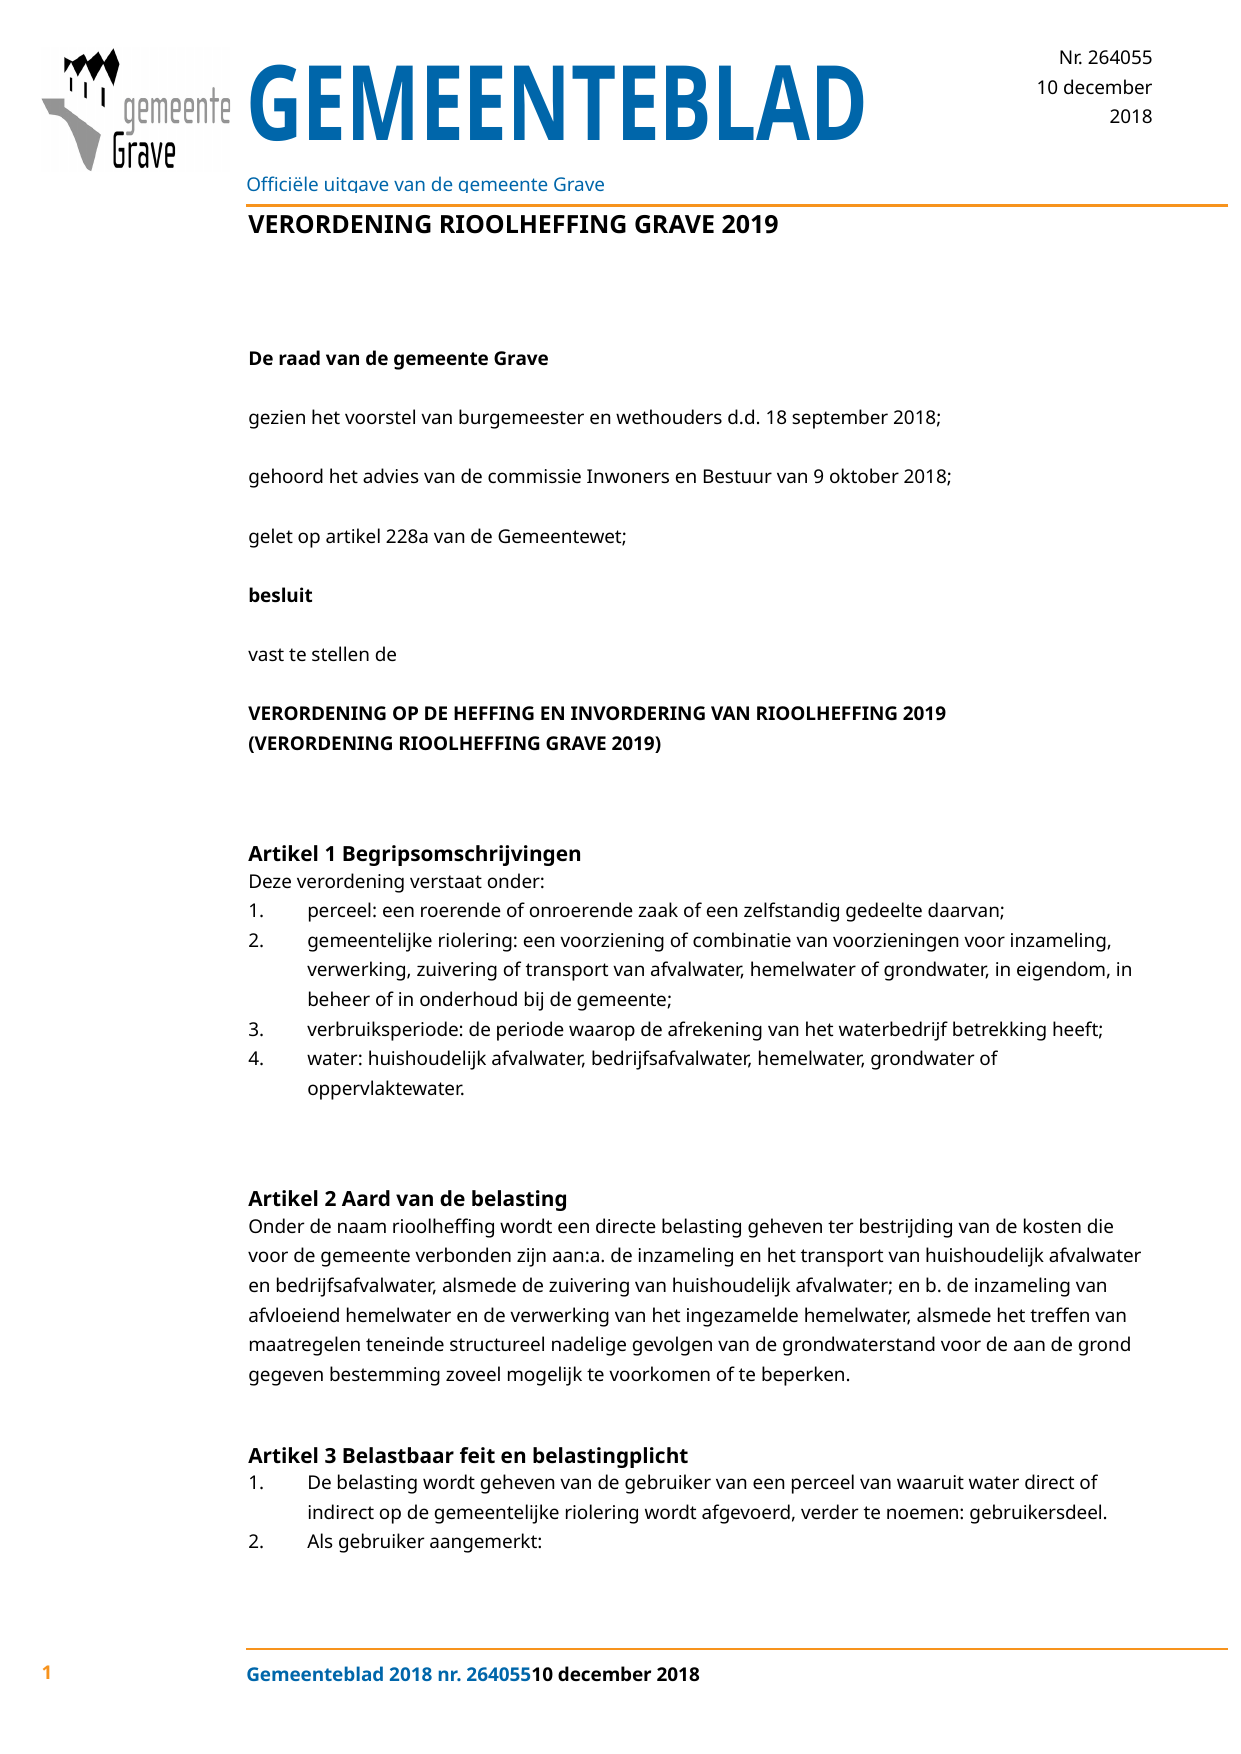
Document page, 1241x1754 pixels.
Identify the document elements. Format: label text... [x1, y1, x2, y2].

text Onder de naam rioolheffing wordt een directe belasting geheven ter bestrijding van de kosten die voor de gemeente verbonden zijn aan:a. de inzameling en het transport van huishoudelijk afvalwater en bedrijfsafvalwater, alsmede de zuivering van huishoudelijk afvalwater; en b. de inzameling van afvloeiend hemelwater en de verwerking van het ingezamelde hemelwater, alsmede het treffen van maatregelen teneinde structureel nadelige gevolgen van de grondwaterstand voor de aan de grond gegeven bestemming zoveel mogelijk te voorkomen of te beperken. [248, 1213, 1152, 1387]
text De raad van de gemeente Grave [248, 345, 1152, 371]
list gemeentelijke riolering: een voorziening of combinatie van voorzieningen voor inzameling, verwerking, zuivering of transport van afvalwater, hemelwater of grondwater, in eigendom, in beheer of in onderhoud bij de gemeente; [248, 927, 1152, 1012]
list verbruiksperiode: de periode waarop de afrekening van het waterbedrijf betrekking heeft; [248, 1016, 1152, 1042]
list De belasting wordt geheven van de gebruiker van een perceel van waaruit water direct of indirect op de gemeentelijke riolering wordt afgevoerd, verder te noemen: gebruikersdeel. [248, 1469, 1152, 1525]
text Artikel 2 Aard van de belasting [248, 1184, 1152, 1213]
list Als gebruiker aangemerkt: [248, 1528, 1152, 1554]
picture [41, 47, 231, 172]
text gelet op artikel 228a van de Gemeentewet; [248, 523, 1152, 548]
text Deze verordening verstaat onder: [248, 868, 1152, 894]
list water: huishoudelijk afvalwater, bedrijfsafvalwater, hemelwater, grondwater of oppervlaktewater. [248, 1045, 1152, 1101]
text Artikel 1 Begripsomschrijvingen [248, 839, 1152, 868]
text VERORDENING OP DE HEFFING EN INVORDERING VAN RIOOLHEFFING 2019 [248, 700, 1152, 726]
text Artikel 3 Belastbaar feit en belastingplicht [248, 1441, 1152, 1469]
text VERORDENING RIOOLHEFFING GRAVE 2019 [248, 207, 1152, 241]
text (VERORDENING RIOOLHEFFING GRAVE 2019) [248, 730, 1152, 756]
text vast te stellen de [248, 641, 1152, 667]
list perceel: een roerende of onroerende zaak of een zelfstandig gedeelte daarvan; [248, 897, 1152, 923]
text gehoord het advies van de commissie Inwoners en Bestuur van 9 oktober 2018; [248, 464, 1152, 489]
text gezien het voorstel van burgemeester en wethouders d.d. 18 september 2018; [248, 404, 1152, 430]
text besluit [248, 582, 1152, 608]
